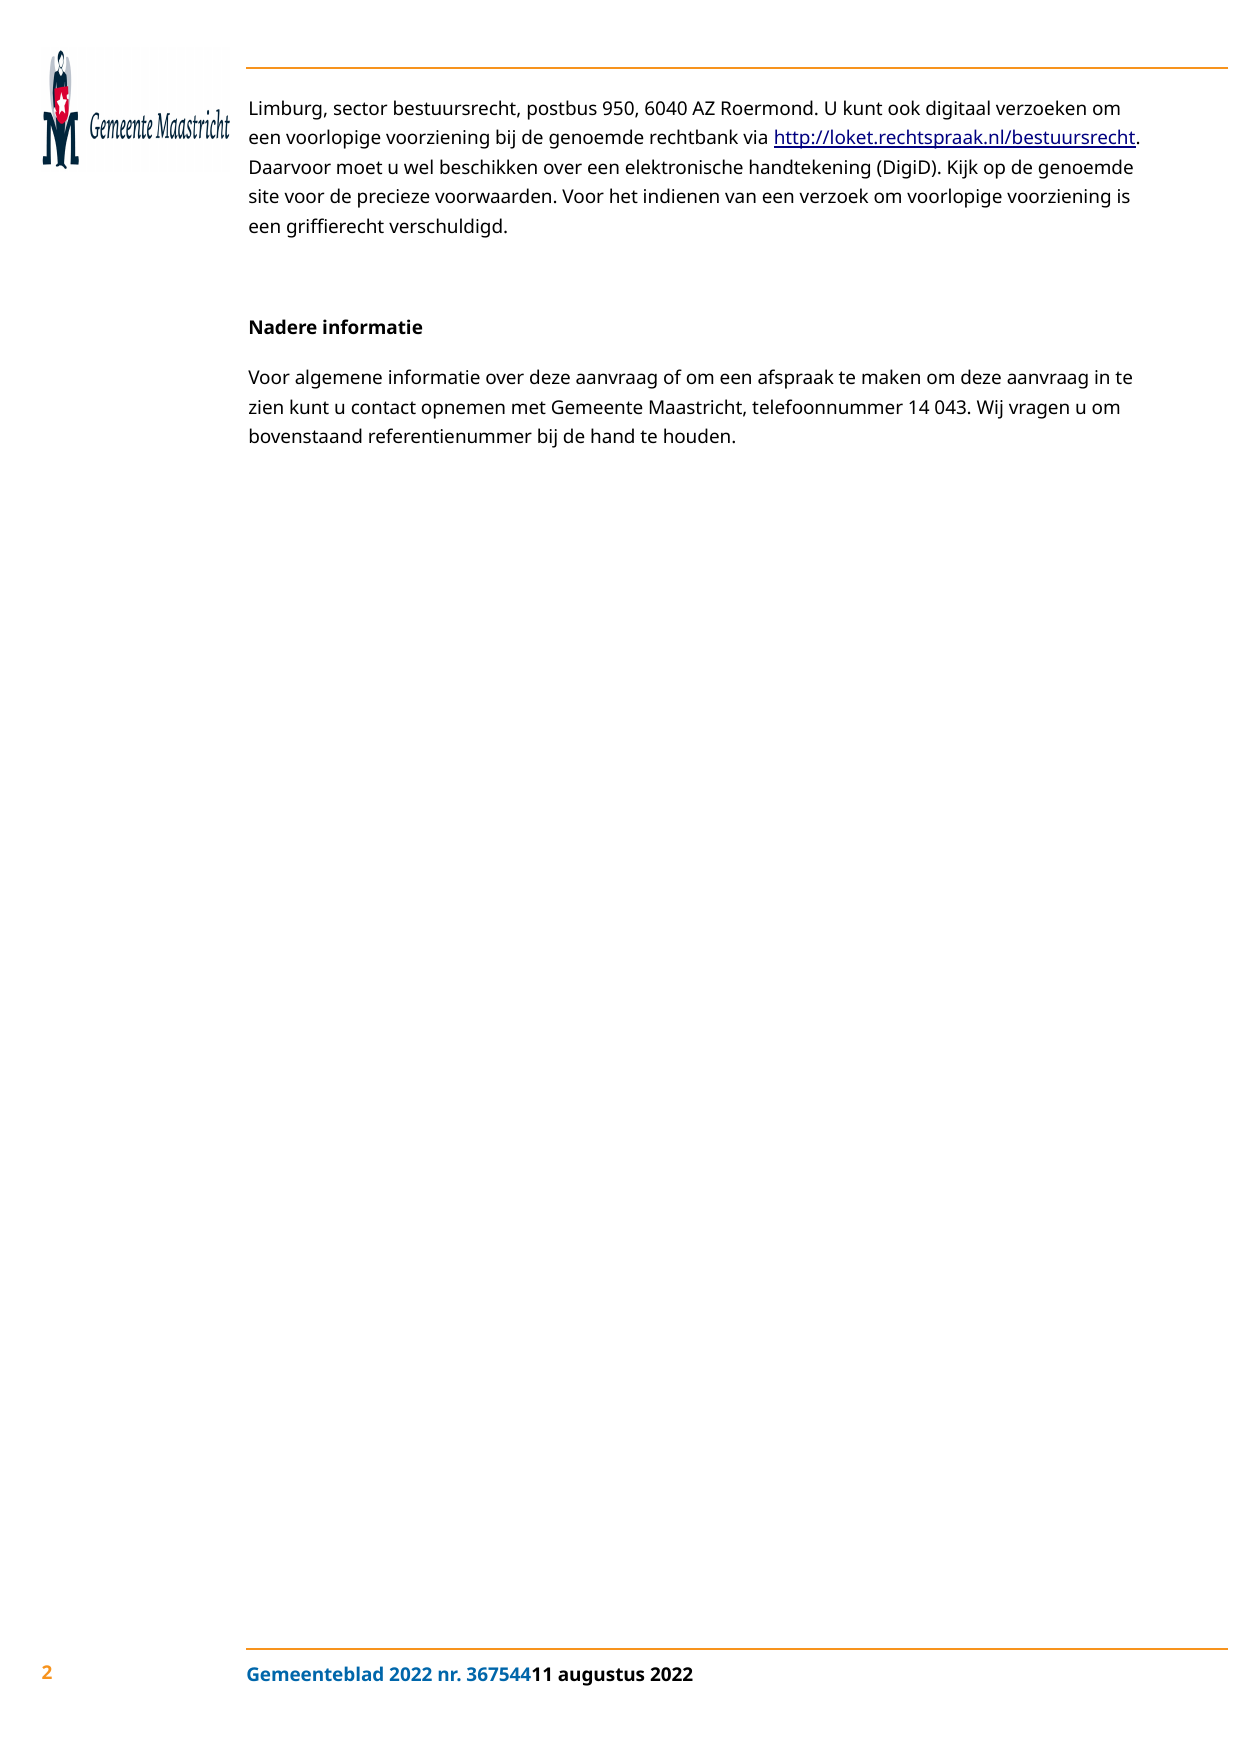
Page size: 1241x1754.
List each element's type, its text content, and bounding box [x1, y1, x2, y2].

text Limburg, sector bestuursrecht, postbus 950, 6040 AZ Roermond. U kunt ook digitaal verzoeken om een voorlopige voorziening bij de genoemde rechtbank via http://loket.rechtspraak.nl/bestuursrecht. Daarvoor moet u wel beschikken over een elektronische handtekening (DigiD). Kijk op de genoemde site voor de precieze voorwaarden. Voor het indienen van een verzoek om voorlopige voorziening is een griffierecht verschuldigd. [248, 95, 1152, 239]
text Voor algemene informatie over deze aanvraag of om een afspraak te maken om deze aanvraag in te zien kunt u contact opnemen met Gemeente Maastricht, telefoonnummer 14 043. Wij vragen u om bovenstaand referentienummer bij de hand te houden. [248, 364, 1152, 449]
picture [41, 47, 231, 172]
text Nadere informatie [248, 314, 1152, 340]
